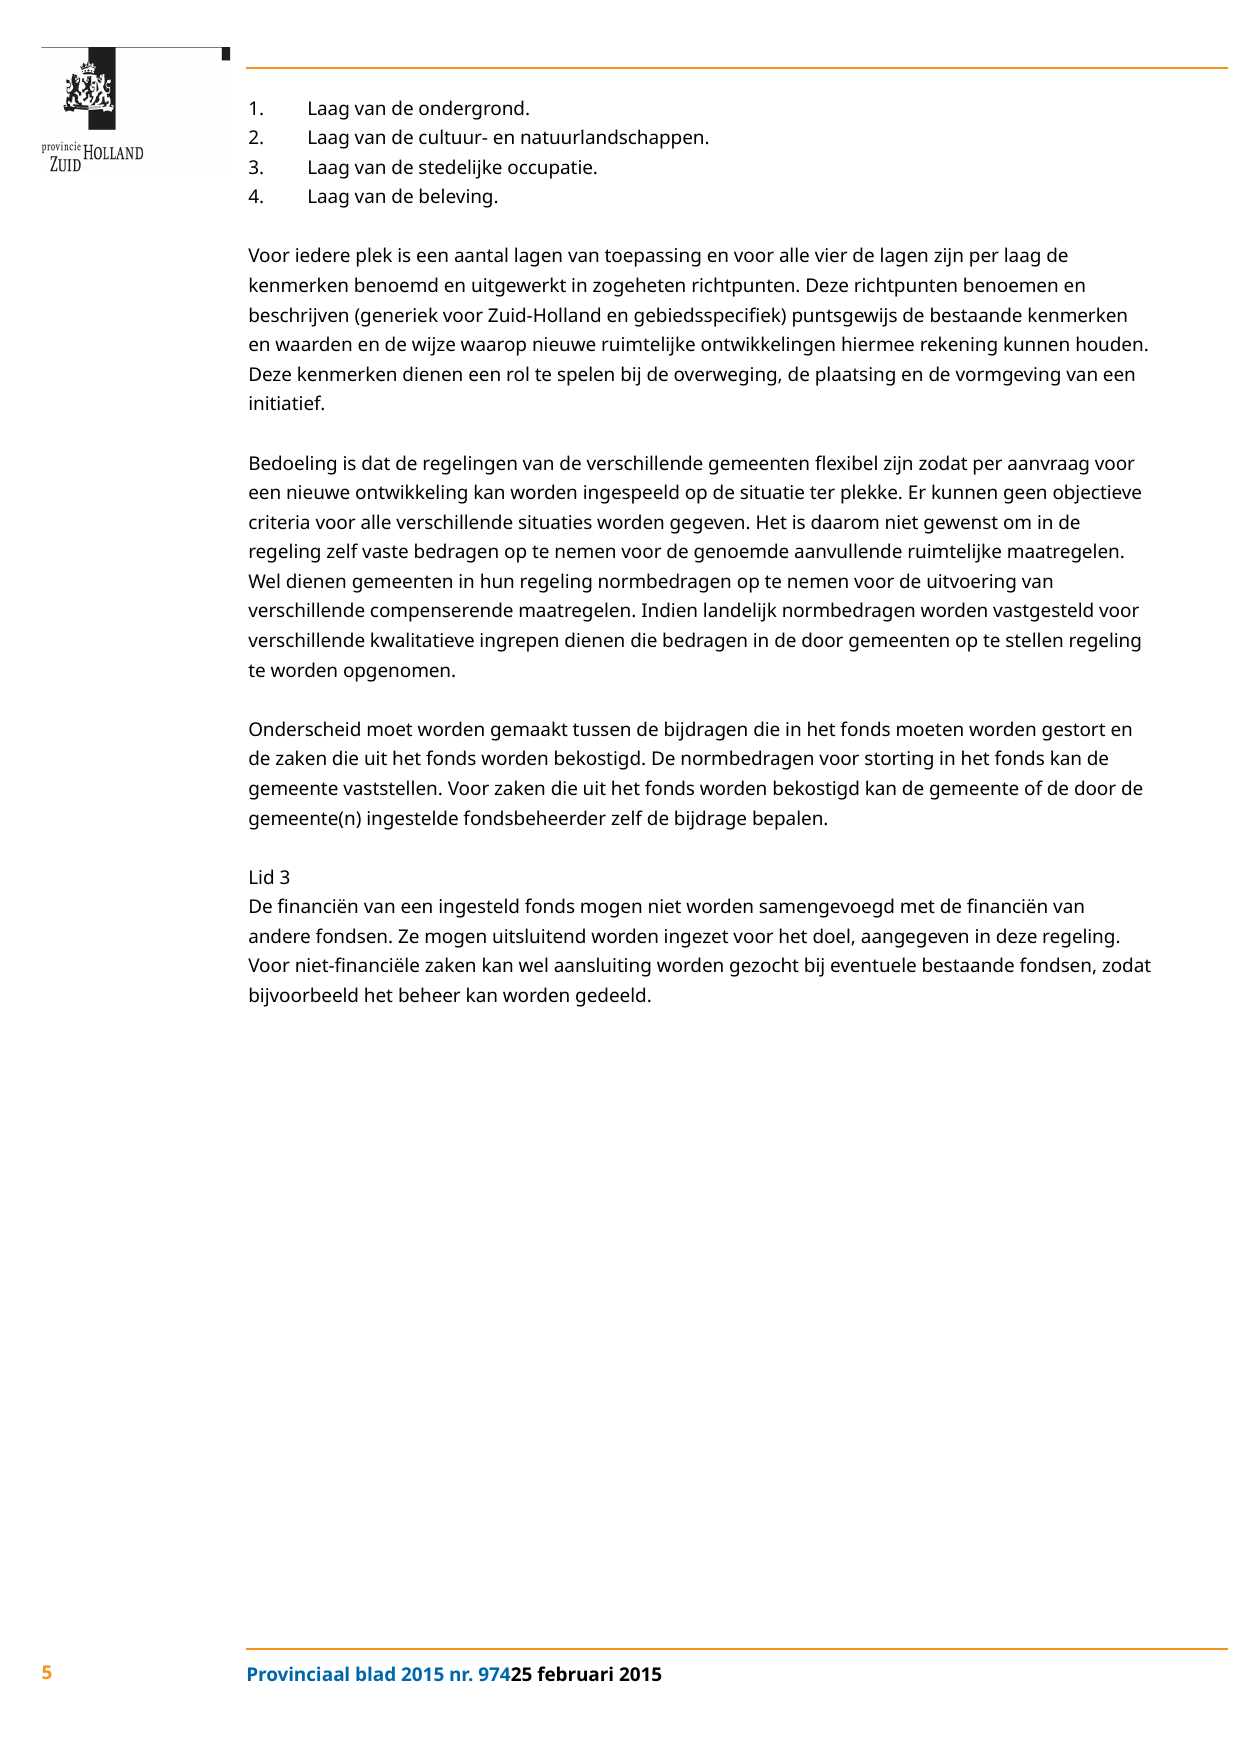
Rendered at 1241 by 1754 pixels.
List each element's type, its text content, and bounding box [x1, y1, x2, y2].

list Laag van de stedelijke occupatie. [248, 154, 1152, 180]
picture [41, 47, 231, 172]
text Onderscheid moet worden gemaakt tussen de bijdragen die in het fonds moeten worden gestort en de zaken die uit het fonds worden bekostigd. De normbedragen voor storting in het fonds kan de gemeente vaststellen. Voor zaken die uit het fonds worden bekostigd kan de gemeente of de door de gemeente(n) ingestelde fondsbeheerder zelf de bijdrage bepalen. [248, 716, 1152, 831]
list Laag van de cultuur- en natuurlandschappen. [248, 124, 1152, 150]
list Laag van de ondergrond. [248, 95, 1152, 121]
text Bedoeling is dat de regelingen van de verschillende gemeenten flexibel zijn zodat per aanvraag voor een nieuwe ontwikkeling kan worden ingespeeld op de situatie ter plekke. Er kunnen geen objectieve criteria voor alle verschillende situaties worden gegeven. Het is daarom niet gewenst om in de regeling zelf vaste bedragen op te nemen voor de genoemde aanvullende ruimtelijke maatregelen. Wel dienen gemeenten in hun regeling normbedragen op te nemen voor de uitvoering van verschillende compenserende maatregelen. Indien landelijk normbedragen worden vastgesteld voor verschillende kwalitatieve ingrepen dienen die bedragen in de door gemeenten op te stellen regeling te worden opgenomen. [248, 450, 1152, 683]
list Laag van de beleving. [248, 183, 1152, 209]
text De financiën van een ingesteld fonds mogen niet worden samengevoegd met de financiën van andere fondsen. Ze mogen uitsluitend worden ingezet voor het doel, aangegeven in deze regeling. Voor niet-financiële zaken kan wel aansluiting worden gezocht bij eventuele bestaande fondsen, zodat bijvoorbeeld het beheer kan worden gedeeld. [248, 893, 1152, 1008]
text Voor iedere plek is een aantal lagen van toepassing en voor alle vier de lagen zijn per laag de kenmerken benoemd en uitgewerkt in zogeheten richtpunten. Deze richtpunten benoemen en beschrijven (generiek voor Zuid-Holland en gebiedsspecifiek) puntsgewijs de bestaande kenmerken en waarden en de wijze waarop nieuwe ruimtelijke ontwikkelingen hiermee rekening kunnen houden. Deze kenmerken dienen een rol te spelen bij de overweging, de plaatsing en de vormgeving van een initiatief. [248, 243, 1152, 416]
text Lid 3 [248, 864, 1152, 890]
